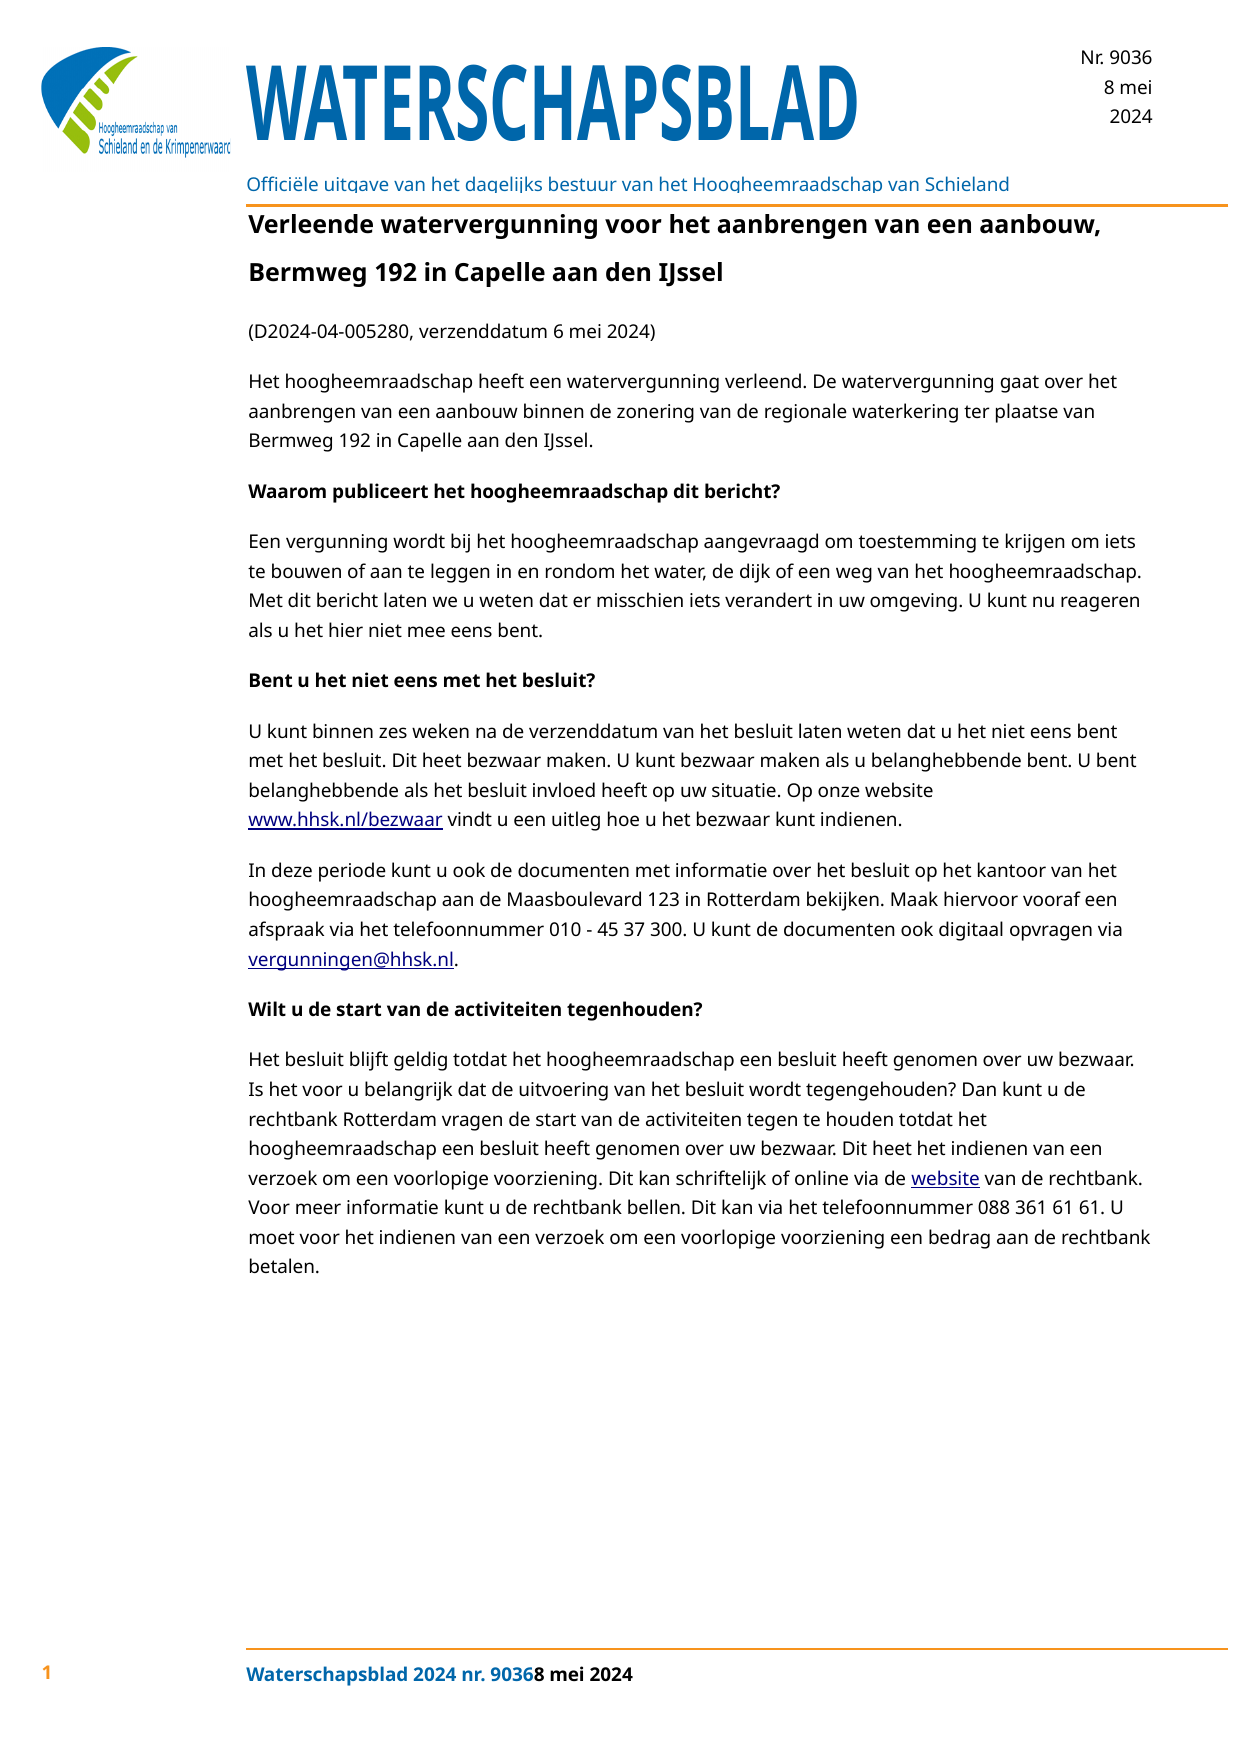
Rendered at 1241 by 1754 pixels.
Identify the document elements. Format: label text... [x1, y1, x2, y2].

text Wilt u de start van de activiteiten tegenhouden? [248, 996, 1152, 1022]
text (D2024-04-005280, verzenddatum 6 mei 2024) [248, 318, 1152, 344]
text Verleende watervergunning voor het aanbrengen van een aanbouw, Bermweg 192 in Capelle aan den IJssel [248, 207, 1152, 288]
text U kunt binnen zes weken na de verzenddatum van het besluit laten weten dat u het niet eens bent met het besluit. Dit heet bezwaar maken. U kunt bezwaar maken als u belanghebbende bent. U bent belanghebbende als het besluit invloed heeft op uw situatie. Op onze website www.hhsk.nl/bezwaar vindt u een uitleg hoe u het bezwaar kunt indienen. [248, 718, 1152, 832]
text Het besluit blijft geldig totdat het hoogheemraadschap een besluit heeft genomen over uw bezwaar. Is het voor u belangrijk dat de uitvoering van het besluit wordt tegengehouden? Dan kunt u de rechtbank Rotterdam vragen de start van de activiteiten tegen te houden totdat het hoogheemraadschap een besluit heeft genomen over uw bezwaar. Dit heet het indienen van een verzoek om een voorlopige voorziening. Dit kan schriftelijk of online via de website van de rechtbank. Voor meer informatie kunt u de rechtbank bellen. Dit kan via het telefoonnummer 088 361 61 61. U moet voor het indienen van een verzoek om een voorlopige voorziening een bedrag aan de rechtbank betalen. [248, 1047, 1152, 1279]
text Een vergunning wordt bij het hoogheemraadschap aangevraagd om toestemming te krijgen om iets te bouwen of aan te leggen in en rondom het water, de dijk of een weg van het hoogheemraadschap. Met dit bericht laten we u weten dat er misschien iets verandert in uw omgeving. U kunt nu reageren als u het hier niet mee eens bent. [248, 528, 1152, 643]
text Waarom publiceert het hoogheemraadschap dit bericht? [248, 478, 1152, 504]
text Het hoogheemraadschap heeft een watervergunning verleend. De watervergunning gaat over het aanbrengen van een aanbouw binnen de zonering van de regionale waterkering ter plaatse van Bermweg 192 in Capelle aan den IJssel. [248, 368, 1152, 453]
picture [41, 47, 231, 172]
text Bent u het niet eens met het besluit? [248, 667, 1152, 693]
text In deze periode kunt u ook de documenten met informatie over het besluit op het kantoor van het hoogheemraadschap aan de Maasboulevard 123 in Rotterdam bekijken. Maak hiervoor vooraf een afspraak via het telefoonnummer 010 - 45 37 300. U kunt de documenten ook digitaal opvragen via vergunningen@hhsk.nl. [248, 857, 1152, 972]
